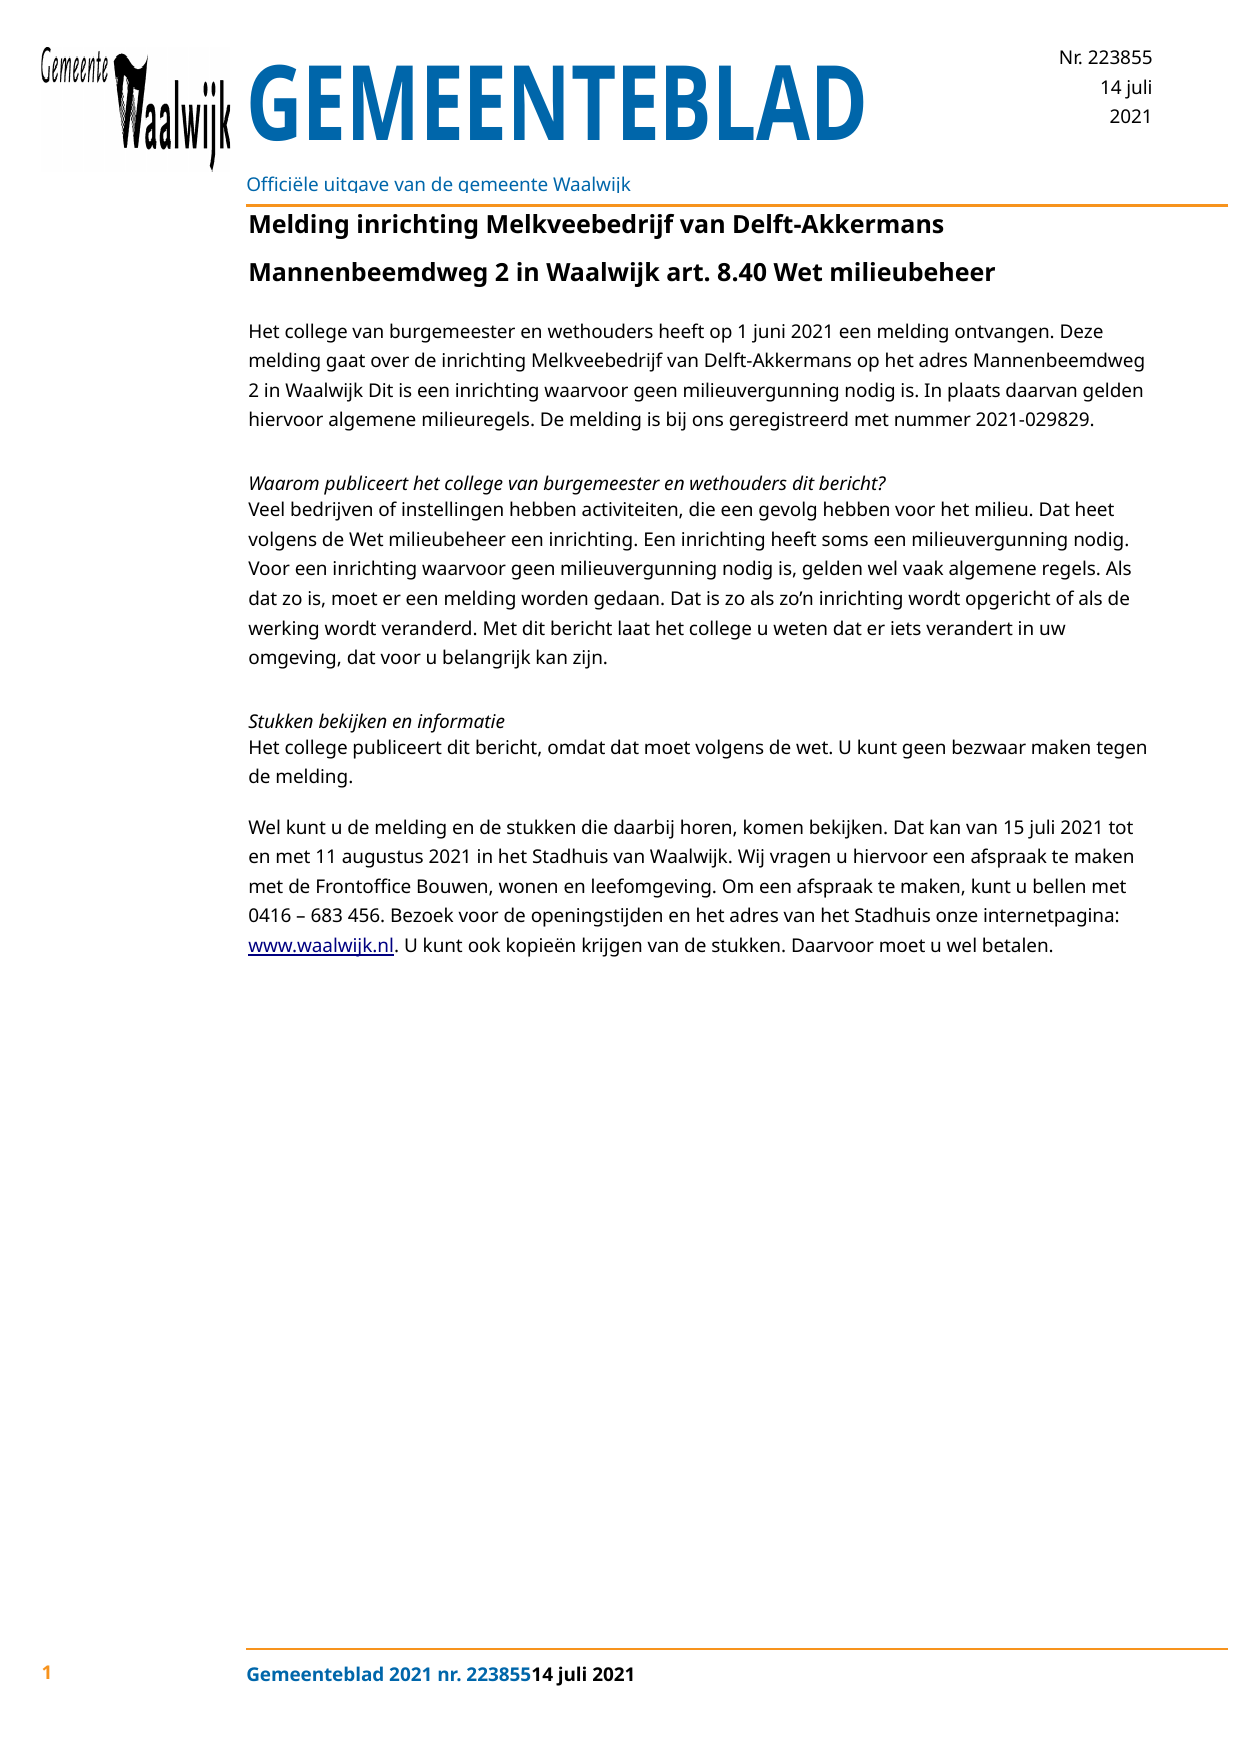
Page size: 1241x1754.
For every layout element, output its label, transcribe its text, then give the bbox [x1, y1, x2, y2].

picture [41, 47, 231, 172]
text Waarom publiceert het college van burgemeester en wethouders dit bericht? [248, 471, 1152, 496]
text Stukken bekijken en informatie [248, 708, 1152, 734]
text Veel bedrijven of instellingen hebben activiteiten, die een gevolg hebben voor het milieu. Dat heet volgens de Wet milieubeheer een inrichting. Een inrichting heeft soms een milieuvergunning nodig. Voor een inrichting waarvoor geen milieuvergunning nodig is, gelden wel vaak algemene regels. Als dat zo is, moet er een melding worden gedaan. Dat is zo als zo’n inrichting wordt opgericht of als de werking wordt veranderd. Met dit bericht laat het college u weten dat er iets verandert in uw omgeving, dat voor u belangrijk kan zijn. [248, 496, 1152, 670]
text Het college publiceert dit bericht, omdat dat moet volgens de wet. U kunt geen bezwaar maken tegen de melding. [248, 734, 1152, 789]
text Melding inrichting Melkveebedrijf van Delft-Akkermans Mannenbeemdweg 2 in Waalwijk art. 8.40 Wet milieubeheer [248, 207, 1152, 288]
text Wel kunt u de melding en de stukken die daarbij horen, komen bekijken. Dat kan van 15 juli 2021 tot en met 11 augustus 2021 in het Stadhuis van Waalwijk. Wij vragen u hiervoor een afspraak te maken met de Frontoffice Bouwen, wonen en leefomgeving. Om een afspraak te maken, kunt u bellen met 0416 – 683 456. Bezoek voor de openingstijden en het adres van het Stadhuis onze internetpagina: www.waalwijk.nl. U kunt ook kopieën krijgen van de stukken. Daarvoor moet u wel betalen. [248, 814, 1152, 958]
text Het college van burgemeester en wethouders heeft op 1 juni 2021 een melding ontvangen. Deze melding gaat over de inrichting Melkveebedrijf van Delft-Akkermans op het adres Mannenbeemdweg 2 in Waalwijk Dit is een inrichting waarvoor geen milieuvergunning nodig is. In plaats daarvan gelden hiervoor algemene milieuregels. De melding is bij ons geregistreerd met nummer 2021-029829. [248, 318, 1152, 432]
